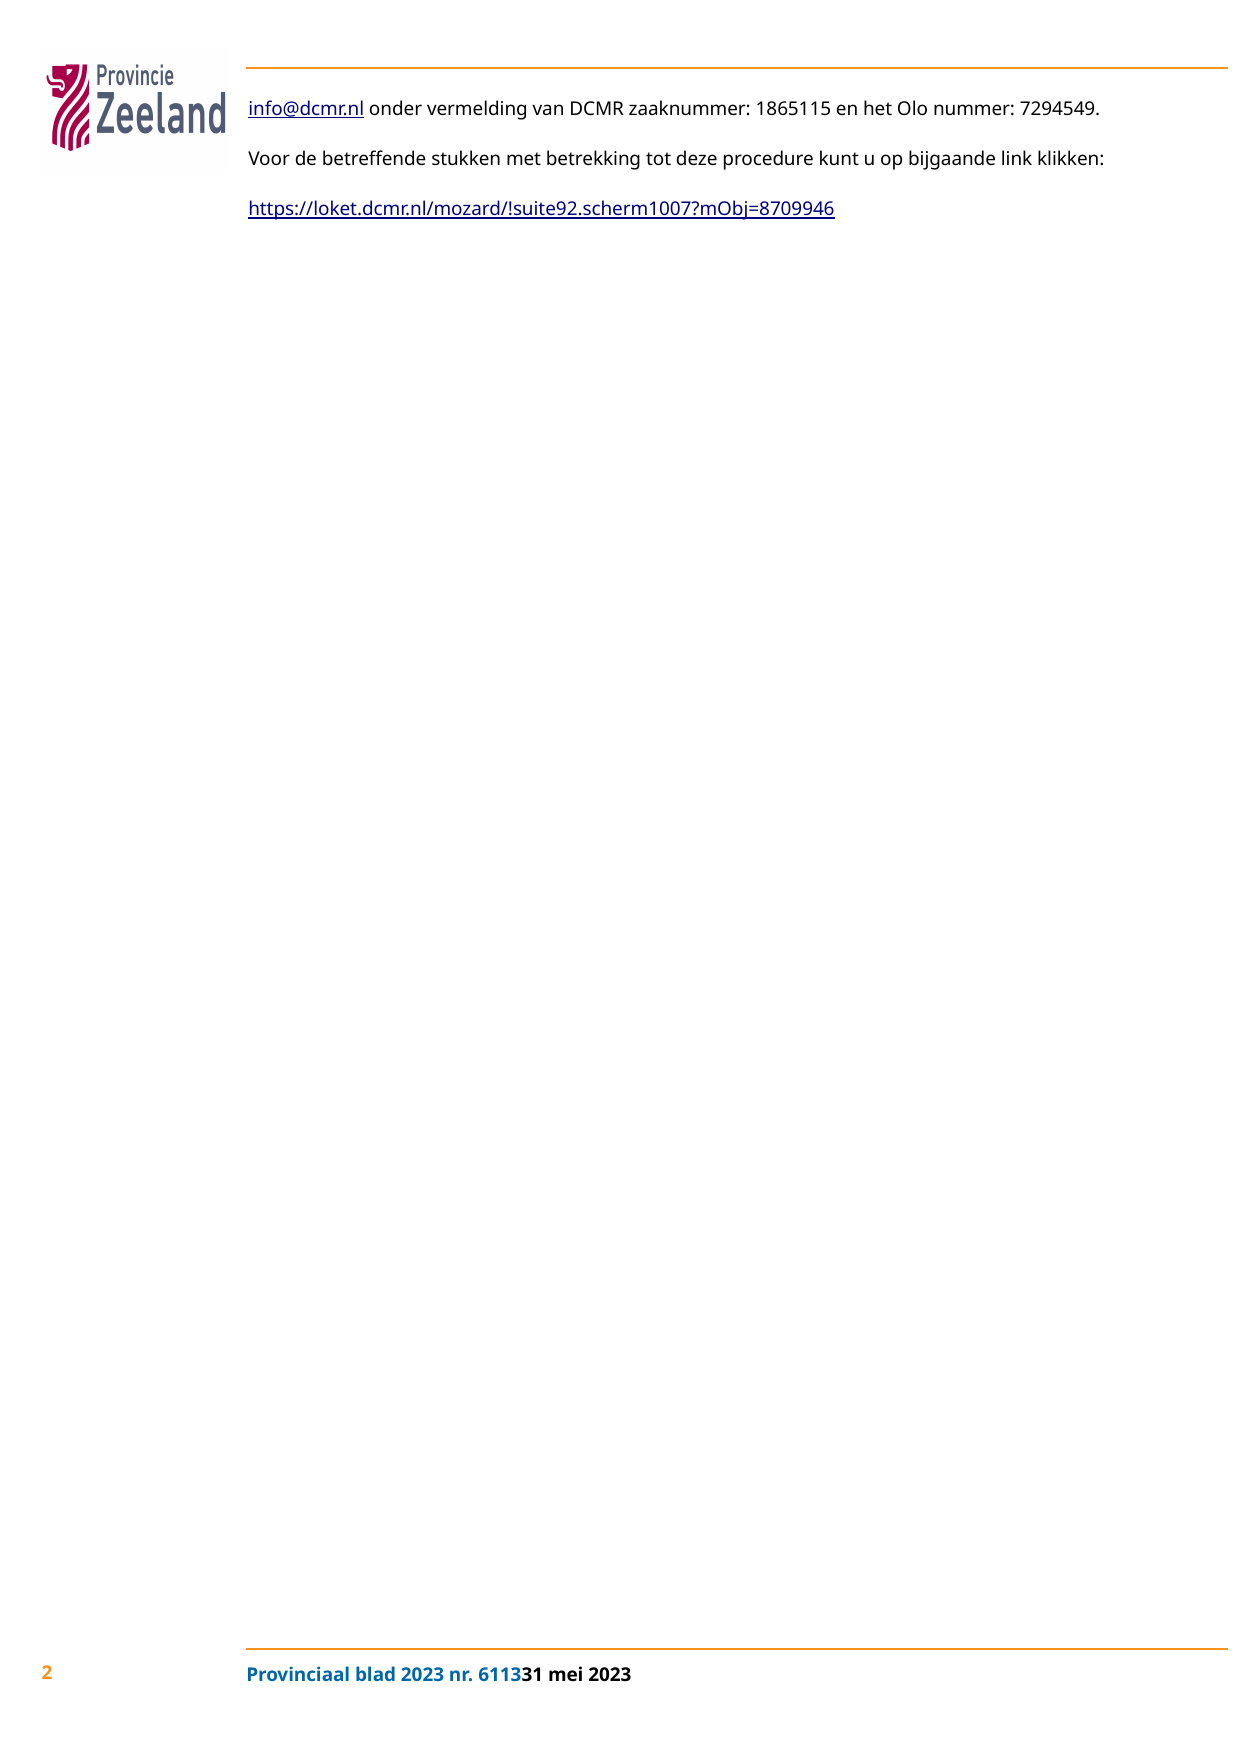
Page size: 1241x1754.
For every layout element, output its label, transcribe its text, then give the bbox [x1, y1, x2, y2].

text Voor de betreffende stukken met betrekking tot deze procedure kunt u op bijgaande link klikken: [248, 145, 1152, 171]
text info@dcmr.nl onder vermelding van DCMR zaaknummer: 1865115 en het Olo nummer: 7294549. [248, 95, 1152, 121]
picture [41, 47, 231, 172]
text https://loket.dcmr.nl/mozard/!suite92.scherm1007?mObj=8709946 [248, 196, 1152, 221]
